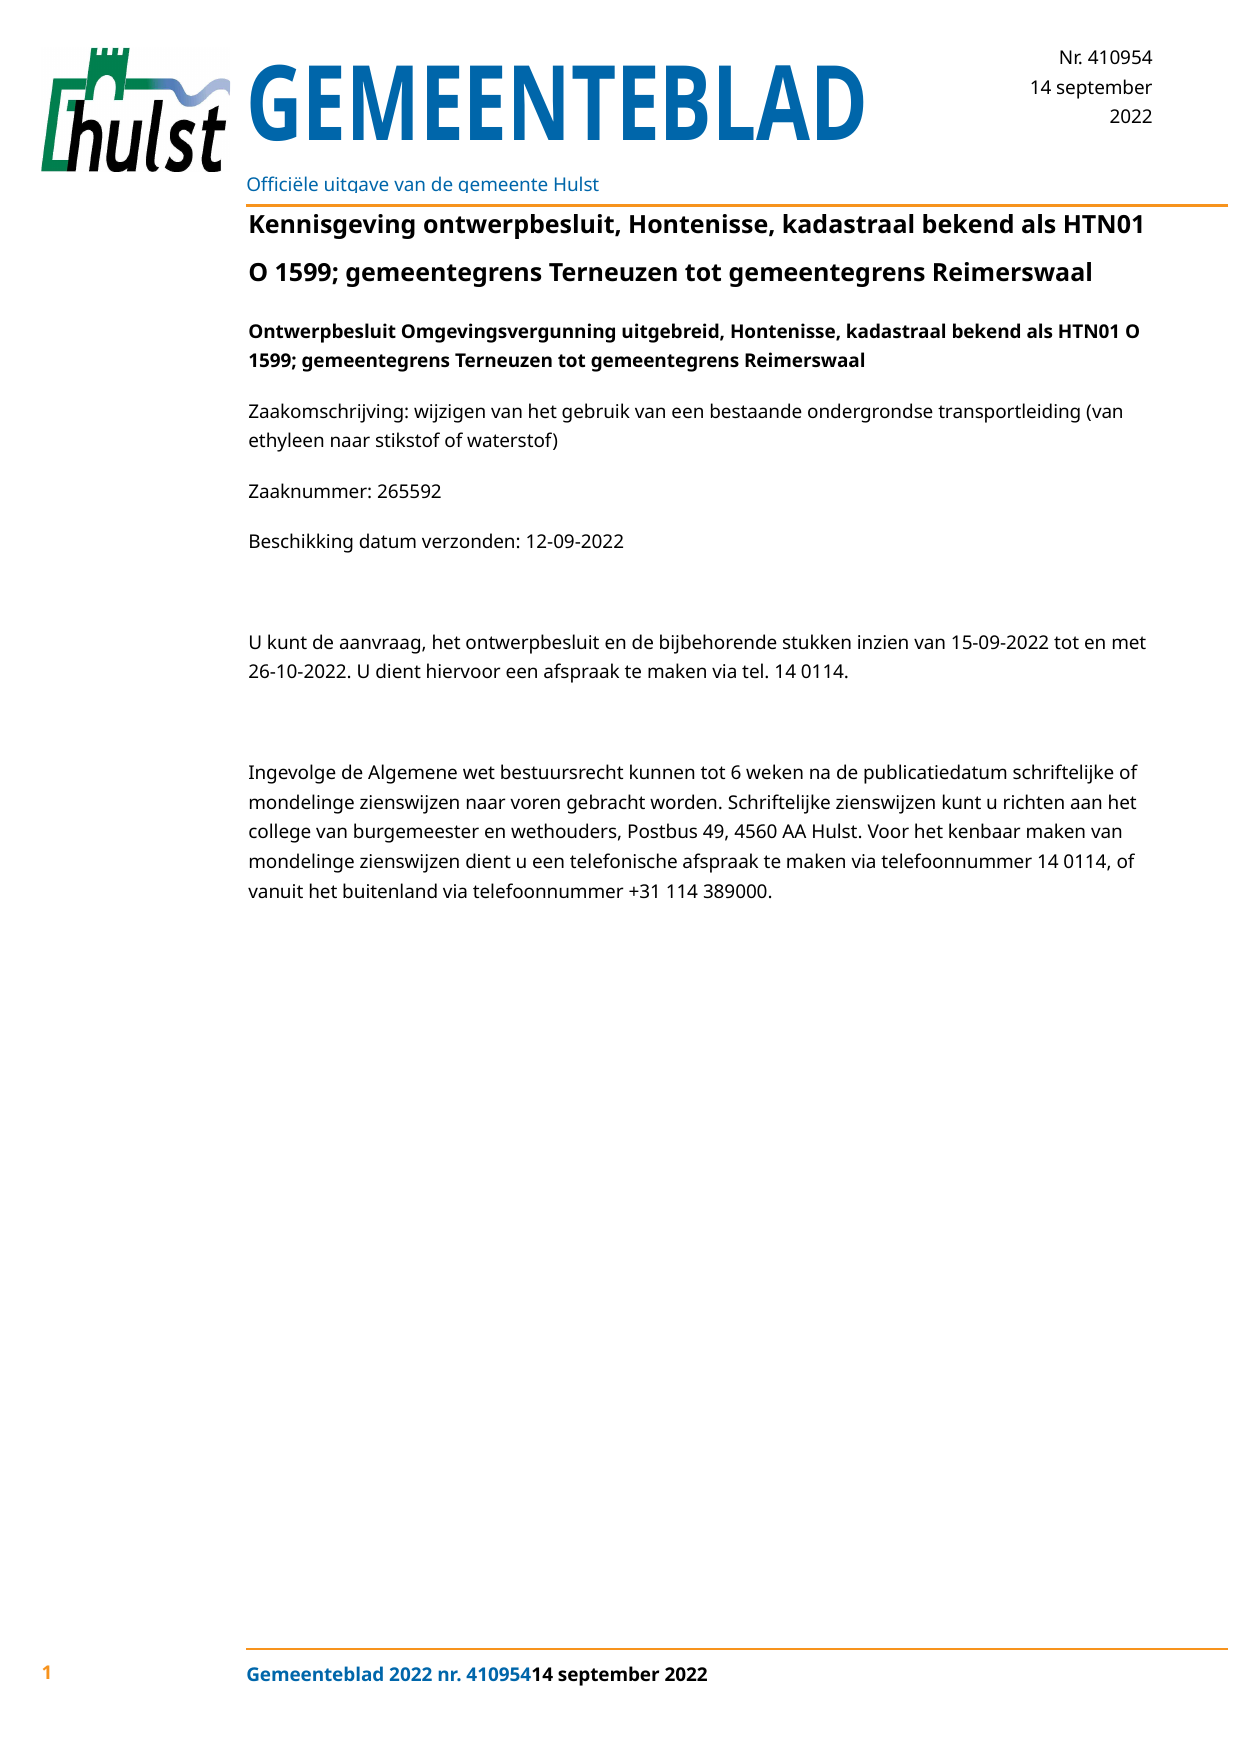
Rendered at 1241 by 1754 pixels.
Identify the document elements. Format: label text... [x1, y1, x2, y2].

text Zaaknummer: 265592 [248, 478, 1152, 504]
picture [41, 47, 231, 172]
text Kennisgeving ontwerpbesluit, Hontenisse, kadastraal bekend als HTN01 O 1599; gemeentegrens Terneuzen tot gemeentegrens Reimerswaal [248, 207, 1152, 288]
text U kunt de aanvraag, het ontwerpbesluit en de bijbehorende stukken inzien van 15-09-2022 tot en met 26-10-2022. U dient hiervoor een afspraak te maken via tel. 14 0114. [248, 629, 1152, 684]
text Zaakomschrijving: wijzigen van het gebruik van een bestaande ondergrondse transportleiding (van ethyleen naar stikstof of waterstof) [248, 398, 1152, 453]
text Beschikking datum verzonden: 12-09-2022 [248, 528, 1152, 554]
text Ingevolge de Algemene wet bestuursrecht kunnen tot 6 weken na de publicatiedatum schriftelijke of mondelinge zienswijzen naar voren gebracht worden. Schriftelijke zienswijzen kunt u richten aan het college van burgemeester en wethouders, Postbus 49, 4560 AA Hulst. Voor het kenbaar maken van mondelinge zienswijzen dient u een telefonische afspraak te maken via telefoonnummer 14 0114, of vanuit het buitenland via telefoonnummer +31 114 389000. [248, 759, 1152, 904]
text Ontwerpbesluit Omgevingsvergunning uitgebreid, Hontenisse, kadastraal bekend als HTN01 O 1599; gemeentegrens Terneuzen tot gemeentegrens Reimerswaal [248, 318, 1152, 373]
